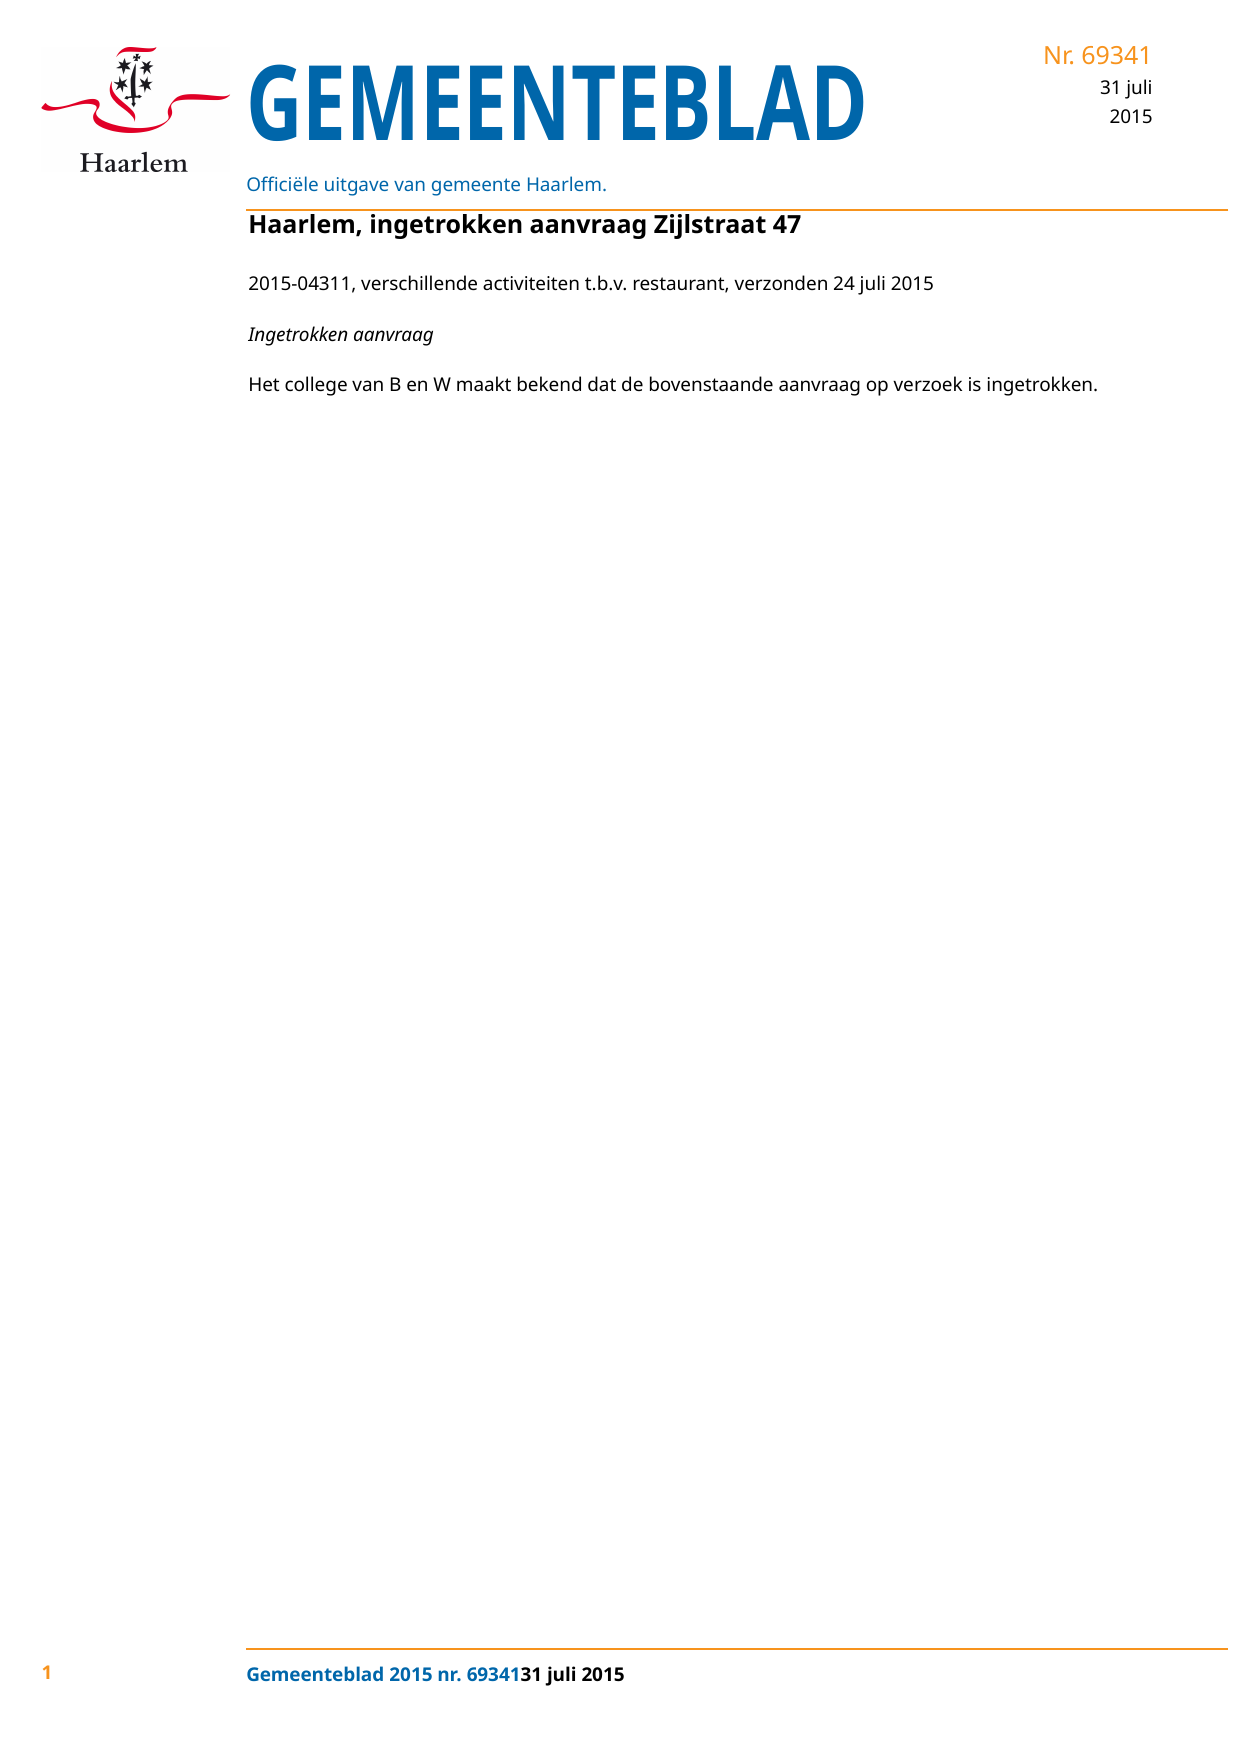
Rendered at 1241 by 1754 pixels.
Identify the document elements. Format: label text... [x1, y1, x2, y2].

text Het college van B en W maakt bekend dat de bovenstaande aanvraag op verzoek is ingetrokken. [248, 371, 1152, 397]
text Haarlem, ingetrokken aanvraag Zijlstraat 47 [248, 211, 1152, 241]
text 2015-04311, verschillende activiteiten t.b.v. restaurant, verzonden 24 juli 2015 [248, 270, 1152, 296]
picture [41, 47, 231, 172]
text Ingetrokken aanvraag [248, 321, 1152, 346]
